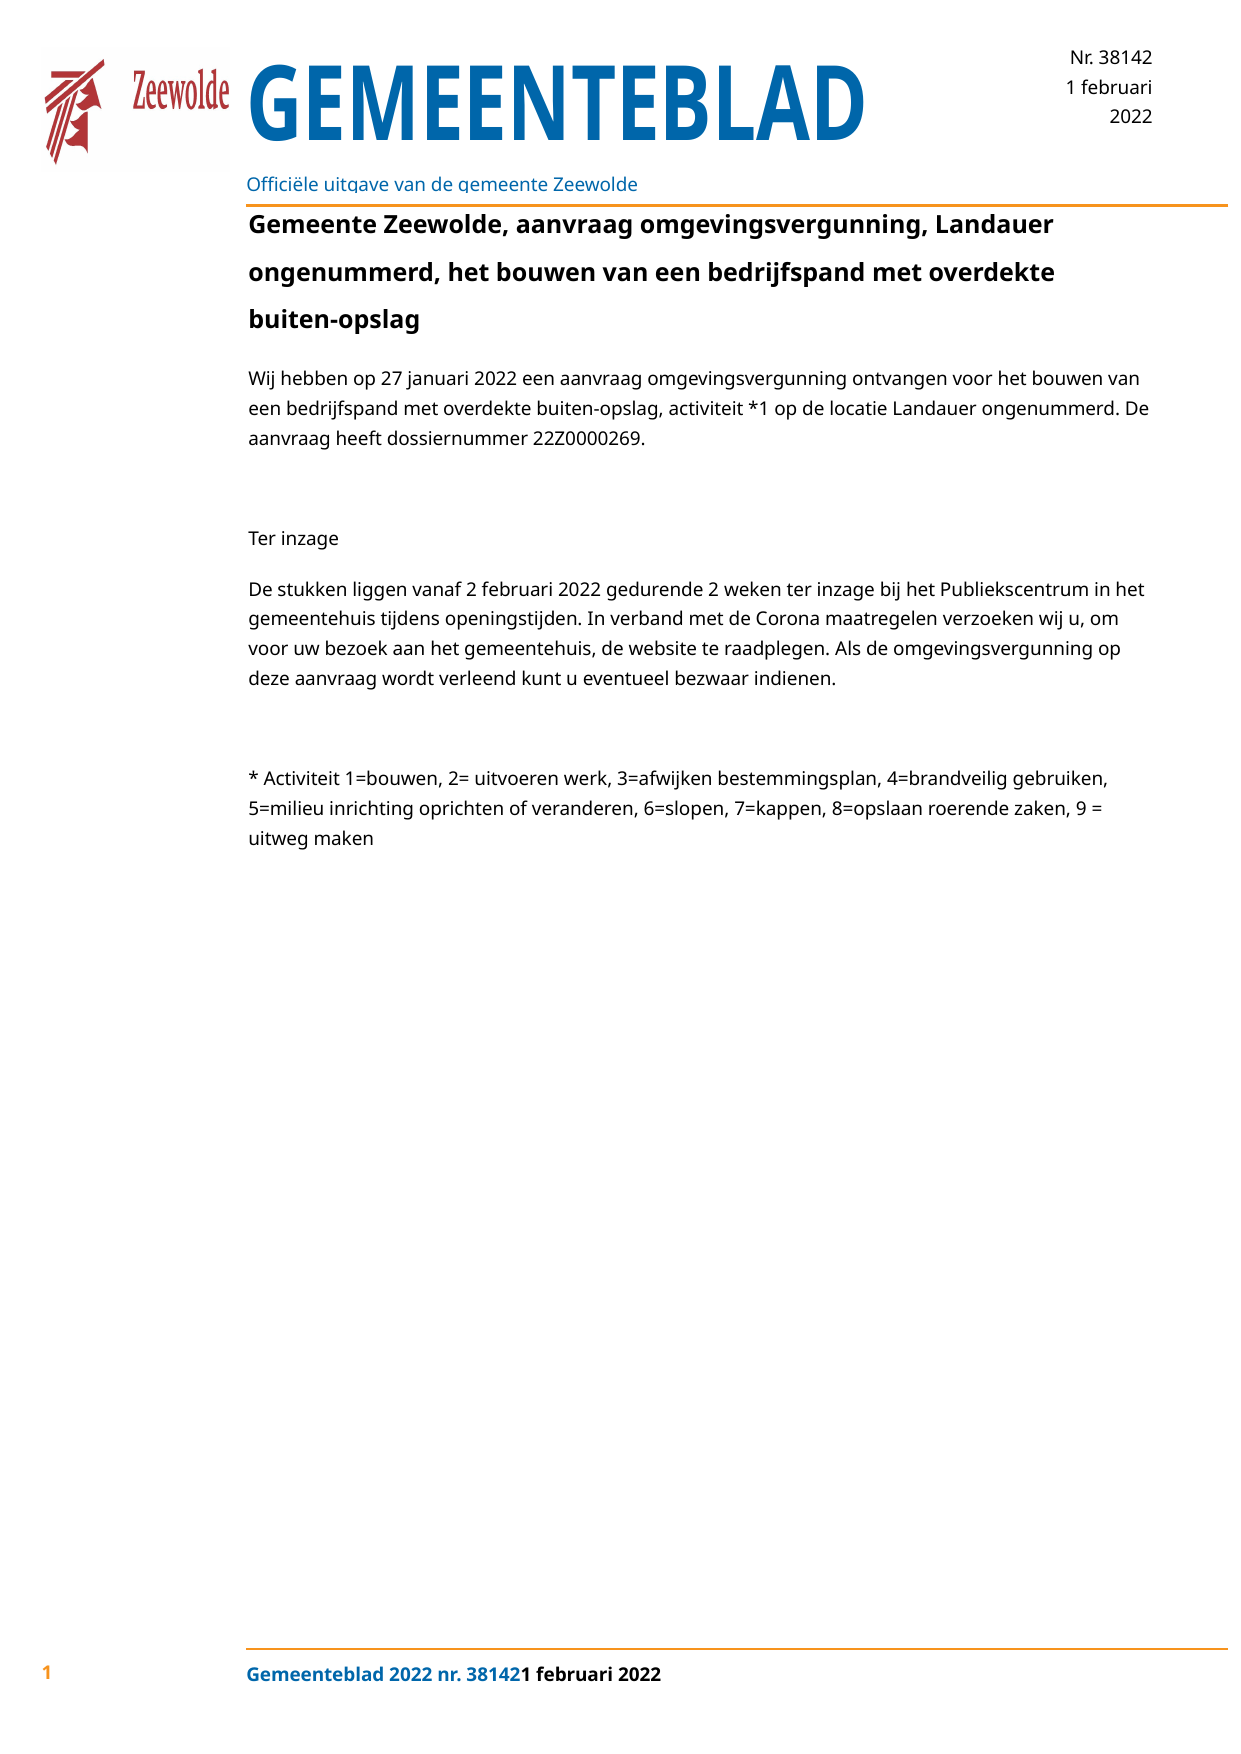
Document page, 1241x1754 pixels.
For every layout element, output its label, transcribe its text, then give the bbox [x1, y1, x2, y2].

picture [41, 47, 231, 172]
text Ter inzage [248, 526, 1152, 551]
text Gemeente Zeewolde, aanvraag omgevingsvergunning, Landauer ongenummerd, het bouwen van een bedrijfspand met overdekte buiten-opslag [248, 207, 1152, 336]
text De stukken liggen vanaf 2 februari 2022 gedurende 2 weken ter inzage bij het Publiekscentrum in het gemeentehuis tijdens openingstijden. In verband met de Corona maatregelen verzoeken wij u, om voor uw bezoek aan het gemeentehuis, de website te raadplegen. Als de omgevingsvergunning op deze aanvraag wordt verleend kunt u eventueel bezwaar indienen. [248, 576, 1152, 690]
text Wij hebben op 27 januari 2022 een aanvraag omgevingsvergunning ontvangen voor het bouwen van een bedrijfspand met overdekte buiten-opslag, activiteit *1 op de locatie Landauer ongenummerd. De aanvraag heeft dossiernummer 22Z0000269. [248, 366, 1152, 450]
text * Activiteit 1=bouwen, 2= uitvoeren werk, 3=afwijken bestemmingsplan, 4=brandveilig gebruiken, 5=milieu inrichting oprichten of veranderen, 6=slopen, 7=kappen, 8=opslaan roerende zaken, 9 = uitweg maken [248, 766, 1152, 850]
